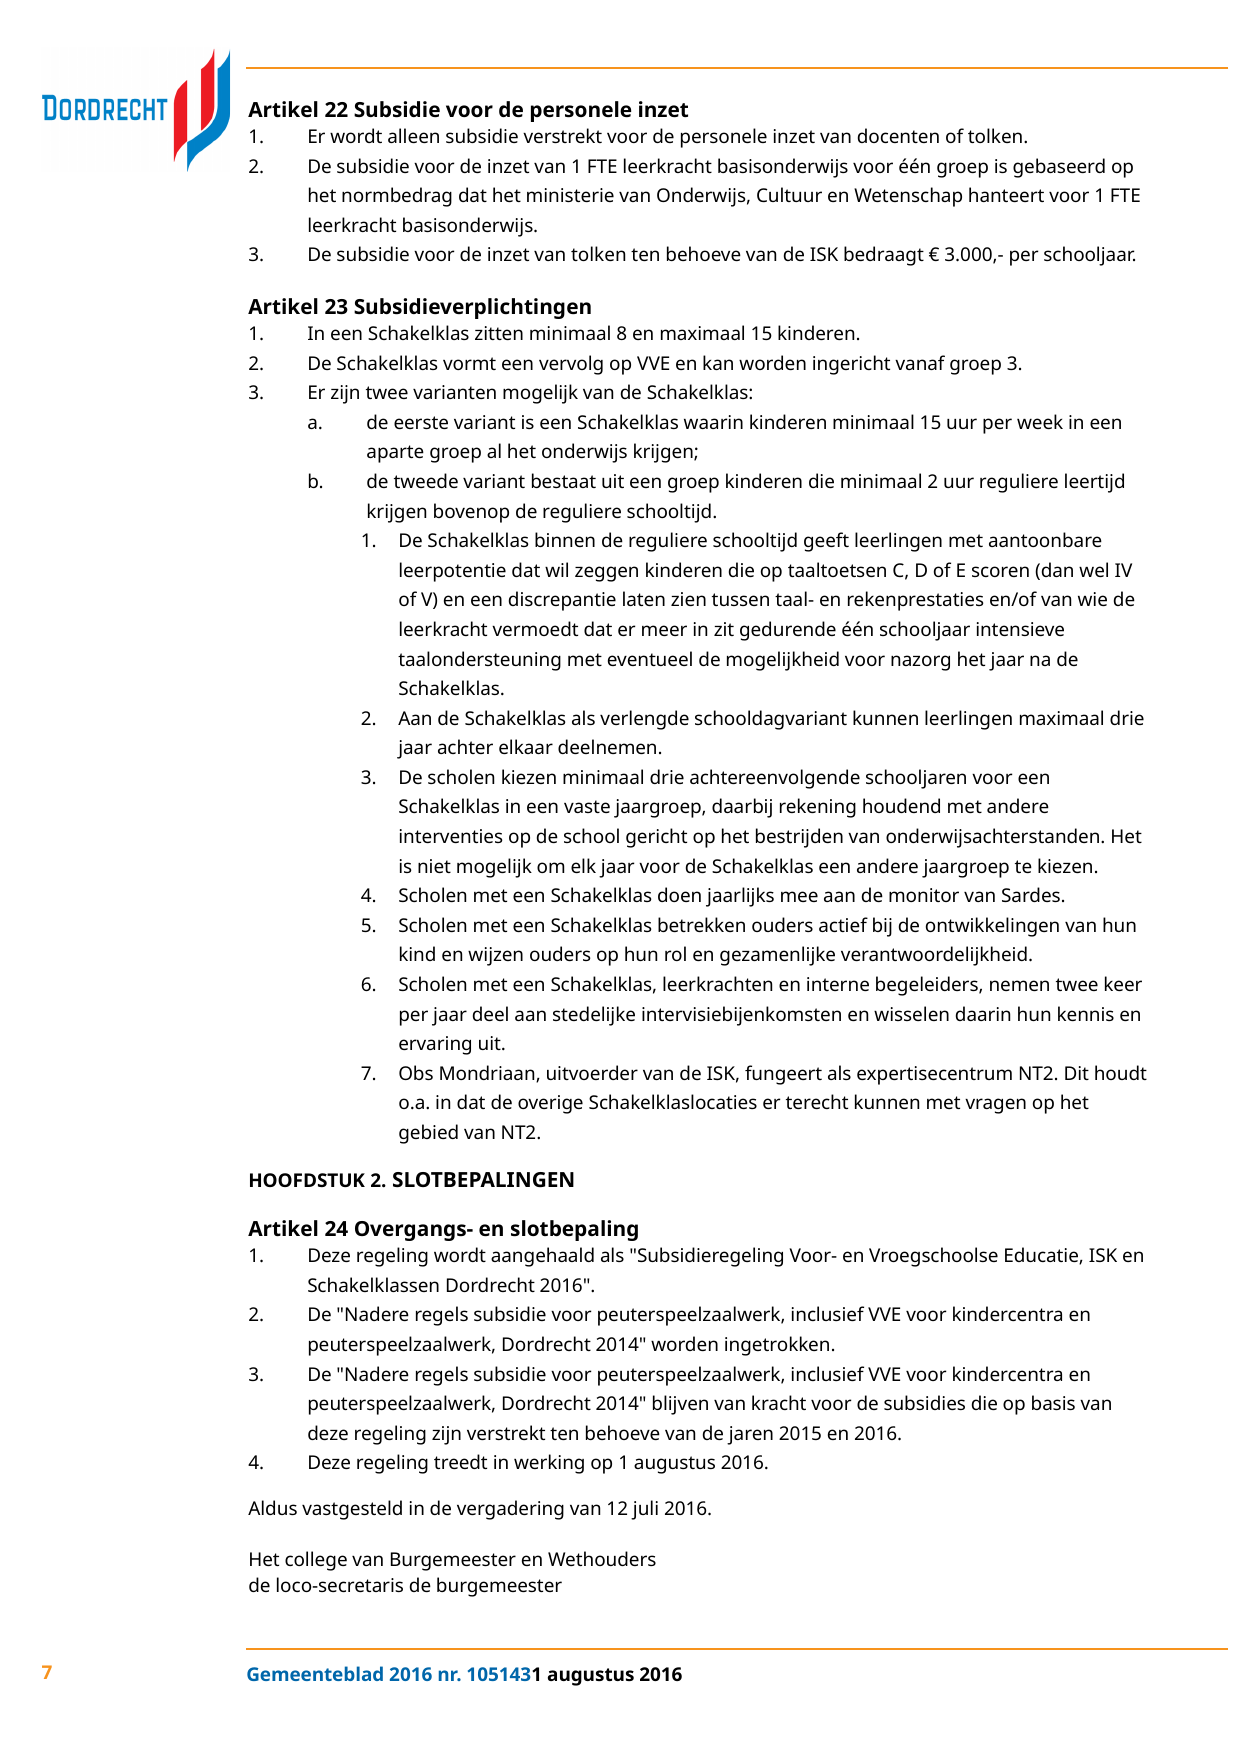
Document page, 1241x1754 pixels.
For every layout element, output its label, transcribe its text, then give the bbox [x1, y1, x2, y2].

list De "Nadere regels subsidie voor peuterspeelzaalwerk, inclusief VVE voor kindercentra en peuterspeelzaalwerk, Dordrecht 2014" worden ingetrokken. [248, 1302, 1152, 1357]
list Scholen met een Schakelklas betrekken ouders actief bij de ontwikkelingen van hun kind en wijzen ouders op hun rol en gezamenlijke verantwoordelijkheid. [361, 912, 1152, 967]
list Er zijn twee varianten mogelijk van de Schakelklas: [248, 379, 1152, 405]
list Deze regeling treedt in werking op 1 augustus 2016. [248, 1449, 1152, 1475]
list De scholen kiezen minimaal drie achtereenvolgende schooljaren voor een Schakelklas in een vaste jaargroep, daarbij rekening houdend met andere interventies op de school gericht op het bestrijden van onderwijsachterstanden. Het is niet mogelijk om elk jaar voor de Schakelklas een andere jaargroep te kiezen. [361, 764, 1152, 879]
list De Schakelklas vormt een vervolg op VVE en kan worden ingericht vanaf groep 3. [248, 350, 1152, 376]
picture [41, 47, 231, 172]
list Er wordt alleen subsidie verstrekt voor de personele inzet van docenten of tolken. [248, 123, 1152, 149]
text de loco-secretaris de burgemeester [248, 1572, 1152, 1598]
list de tweede variant bestaat uit een groep kinderen die minimaal 2 uur reguliere leertijd krijgen bovenop de reguliere schooltijd. [307, 468, 1152, 524]
list De "Nadere regels subsidie voor peuterspeelzaalwerk, inclusief VVE voor kindercentra en peuterspeelzaalwerk, Dordrecht 2014" blijven van kracht voor de subsidies die op basis van deze regeling zijn verstrekt ten behoeve van de jaren 2015 en 2016. [248, 1361, 1152, 1446]
list de eerste variant is een Schakelklas waarin kinderen minimaal 15 uur per week in een aparte groep al het onderwijs krijgen; [307, 409, 1152, 464]
list De Schakelklas binnen de reguliere schooltijd geeft leerlingen met aantoonbare leerpotentie dat wil zeggen kinderen die op taaltoetsen C, D of E scoren (dan wel IV of V) en een discrepantie laten zien tussen taal- en rekenprestaties en/of van wie de leerkracht vermoedt dat er meer in zit gedurende één schooljaar intensieve taalondersteuning met eventueel de mogelijkheid voor nazorg het jaar na de Schakelklas. [361, 527, 1152, 701]
list Scholen met een Schakelklas, leerkrachten en interne begeleiders, nemen twee keer per jaar deel aan stedelijke intervisiebijenkomsten en wisselen daarin hun kennis en ervaring uit. [361, 971, 1152, 1056]
text Artikel 22 Subsidie voor de personele inzet [248, 95, 1152, 123]
list Obs Mondriaan, uitvoerder van de ISK, fungeert als expertisecentrum NT2. Dit houdt o.a. in dat de overige Schakelklaslocaties er terecht kunnen met vragen op het gebied van NT2. [361, 1060, 1152, 1145]
list Deze regeling wordt aangehaald als "Subsidieregeling Voor- en Vroegschoolse Educatie, ISK en Schakelklassen Dordrecht 2016". [248, 1242, 1152, 1298]
text Aldus vastgesteld in de vergadering van 12 juli 2016. [248, 1495, 1152, 1521]
list De subsidie voor de inzet van tolken ten behoeve van de ISK bedraagt € 3.000,- per schooljaar. [248, 242, 1152, 267]
list De subsidie voor de inzet van 1 FTE leerkracht basisonderwijs voor één groep is gebaseerd op het normbedrag dat het ministerie van Onderwijs, Cultuur en Wetenschap hanteert voor 1 FTE leerkracht basisonderwijs. [248, 153, 1152, 238]
list Scholen met een Schakelklas doen jaarlijks mee aan de monitor van Sardes. [361, 882, 1152, 908]
text Artikel 24 Overgangs- en slotbepaling [248, 1214, 1152, 1242]
text HOOFDSTUK 2. SLOTBEPALINGEN [248, 1165, 1152, 1193]
list Aan de Schakelklas als verlengde schooldagvariant kunnen leerlingen maximaal drie jaar achter elkaar deelnemen. [361, 705, 1152, 760]
text Artikel 23 Subsidieverplichtingen [248, 292, 1152, 320]
text Het college van Burgemeester en Wethouders [248, 1547, 1152, 1572]
list In een Schakelklas zitten minimaal 8 en maximaal 15 kinderen. [248, 320, 1152, 346]
